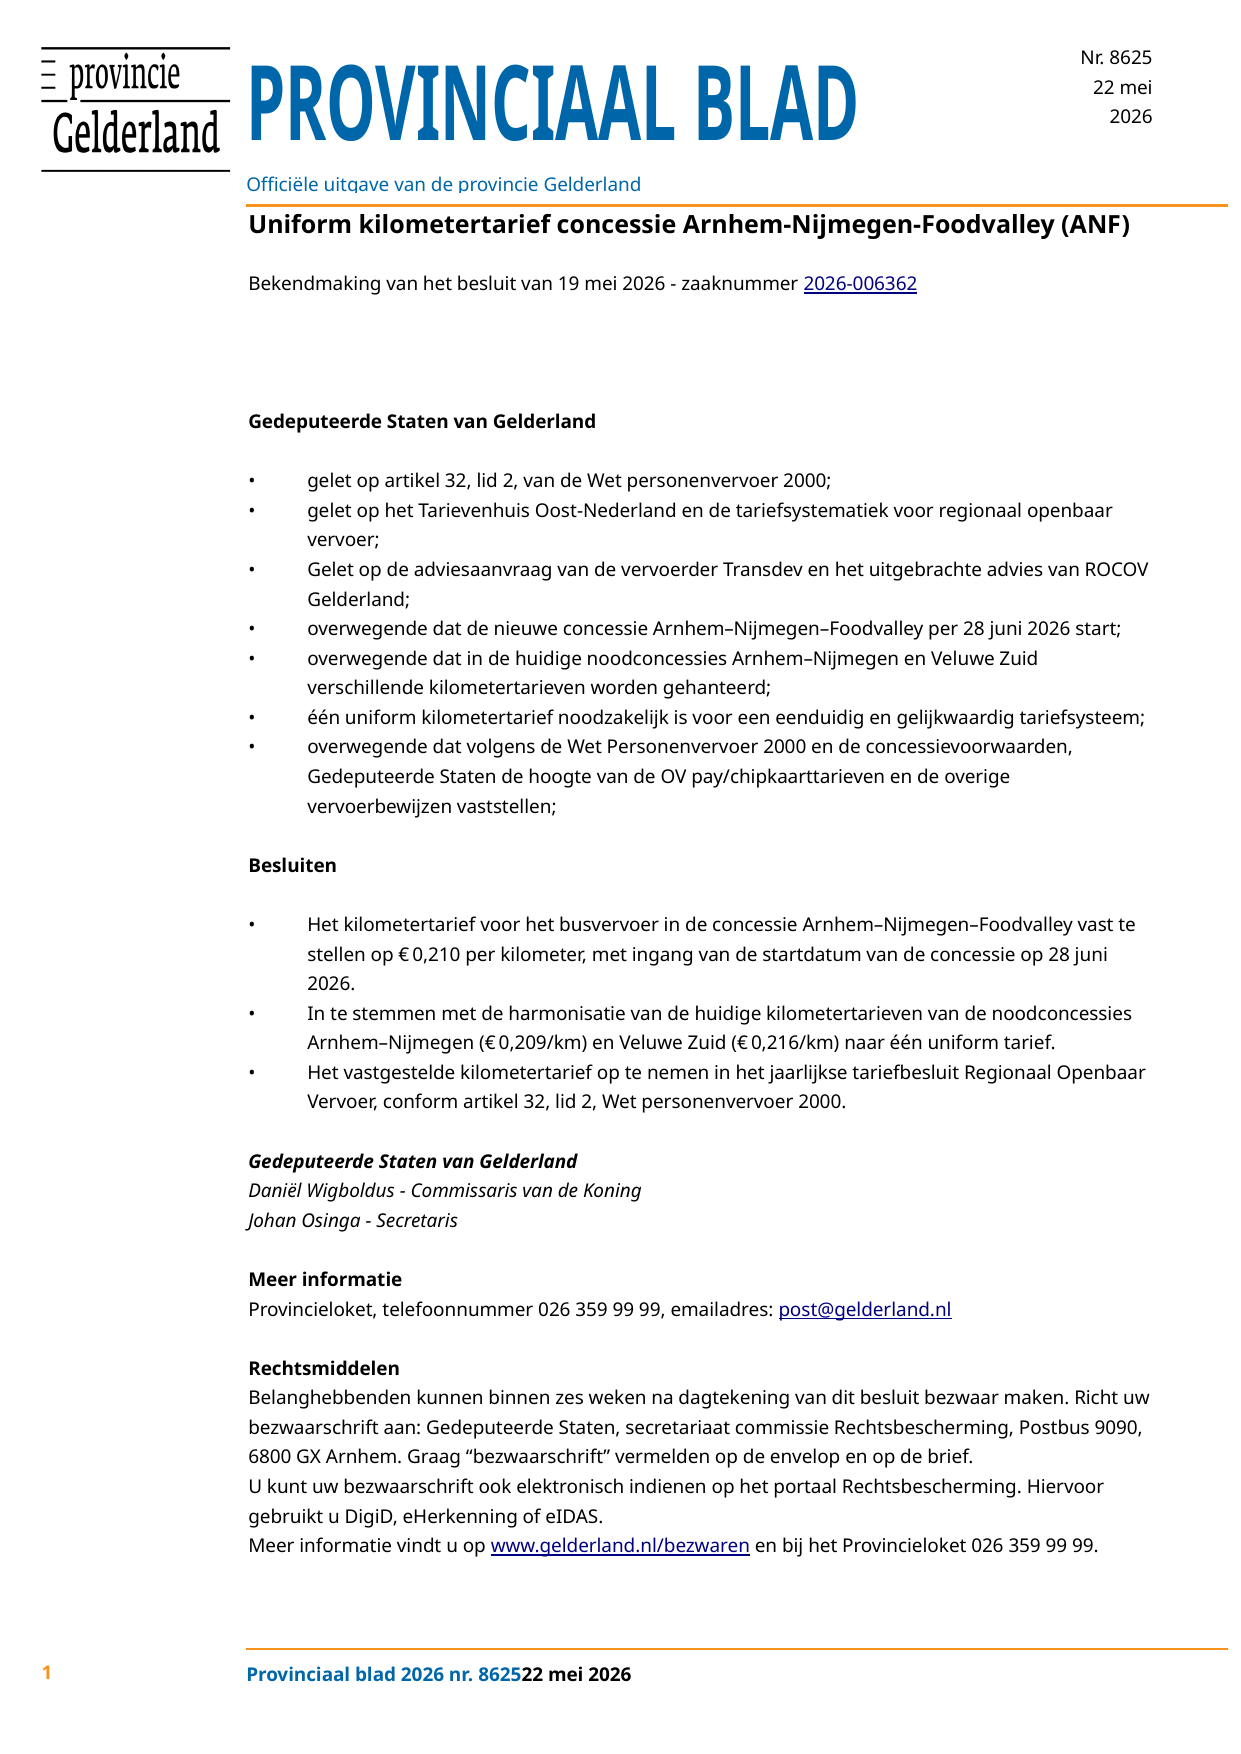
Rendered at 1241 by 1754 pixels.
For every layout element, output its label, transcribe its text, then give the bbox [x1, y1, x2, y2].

list overwegende dat volgens de Wet Personenvervoer 2000 en de concessievoorwaarden, Gedeputeerde Staten de hoogte van de OV pay/chipkaarttarieven en de overige vervoerbewijzen vaststellen; [248, 734, 1152, 819]
list gelet op het Tarievenhuis Oost‑Nederland en de tariefsystematiek voor regionaal openbaar vervoer; [248, 497, 1152, 552]
text Rechtsmiddelen [248, 1355, 1152, 1381]
text Daniël Wigboldus - Commissaris van de Koning [248, 1177, 1152, 1203]
list gelet op artikel 32, lid 2, van de Wet personenvervoer 2000; [248, 467, 1152, 493]
text Johan Osinga - Secretaris [248, 1207, 1152, 1233]
text Meer informatie vindt u op www.gelderland.nl/bezwaren en bij het Provincieloket 026 359 99 99. [248, 1532, 1152, 1558]
list overwegende dat in de huidige noodconcessies Arnhem–Nijmegen en Veluwe Zuid verschillende kilometertarieven worden gehanteerd; [248, 645, 1152, 700]
text Provincieloket, telefoonnummer 026 359 99 99, emailadres: post@gelderland.nl [248, 1296, 1152, 1322]
text Gedeputeerde Staten van Gelderland [248, 1148, 1152, 1174]
text Meer informatie [248, 1266, 1152, 1292]
list Het kilometertarief voor het busvervoer in de concessie Arnhem–Nijmegen–Foodvalley vast te stellen op € 0,210 per kilometer, met ingang van de startdatum van de concessie op 28 juni 2026. [248, 911, 1152, 996]
text Uniform kilometertarief concessie Arnhem-Nijmegen-Foodvalley (ANF) [248, 207, 1152, 241]
list Het vastgestelde kilometertarief op te nemen in het jaarlijkse tariefbesluit Regionaal Openbaar Vervoer, conform artikel 32, lid 2, Wet personenvervoer 2000. [248, 1059, 1152, 1114]
text Belanghebbenden kunnen binnen zes weken na dagtekening van dit besluit bezwaar maken. Richt uw bezwaarschrift aan: Gedeputeerde Staten, secretariaat commissie Rechtsbescherming, Postbus 9090, 6800 GX Arnhem. Graag “bezwaarschrift” vermelden op de envelop en op de brief. [248, 1384, 1152, 1469]
list overwegende dat de nieuwe concessie Arnhem–Nijmegen–Foodvalley per 28 juni 2026 start; [248, 615, 1152, 641]
text Besluiten [248, 852, 1152, 878]
list In te stemmen met de harmonisatie van de huidige kilometertarieven van de noodconcessies Arnhem–Nijmegen (€ 0,209/km) en Veluwe Zuid (€ 0,216/km) naar één uniform tarief. [248, 1000, 1152, 1055]
picture [41, 47, 231, 172]
text Bekendmaking van het besluit van 19 mei 2026 - zaaknummer 2026-006362 [248, 270, 1152, 296]
text U kunt uw bezwaarschrift ook elektronisch indienen op het portaal Rechtsbescherming. Hiervoor gebruikt u DigiD, eHerkenning of eIDAS. [248, 1473, 1152, 1529]
text Gedeputeerde Staten van Gelderland [248, 408, 1152, 434]
list Gelet op de adviesaanvraag van de vervoerder Transdev en het uitgebrachte advies van ROCOV Gelderland; [248, 556, 1152, 612]
list één uniform kilometertarief noodzakelijk is voor een eenduidig en gelijkwaardig tariefsysteem; [248, 704, 1152, 730]
